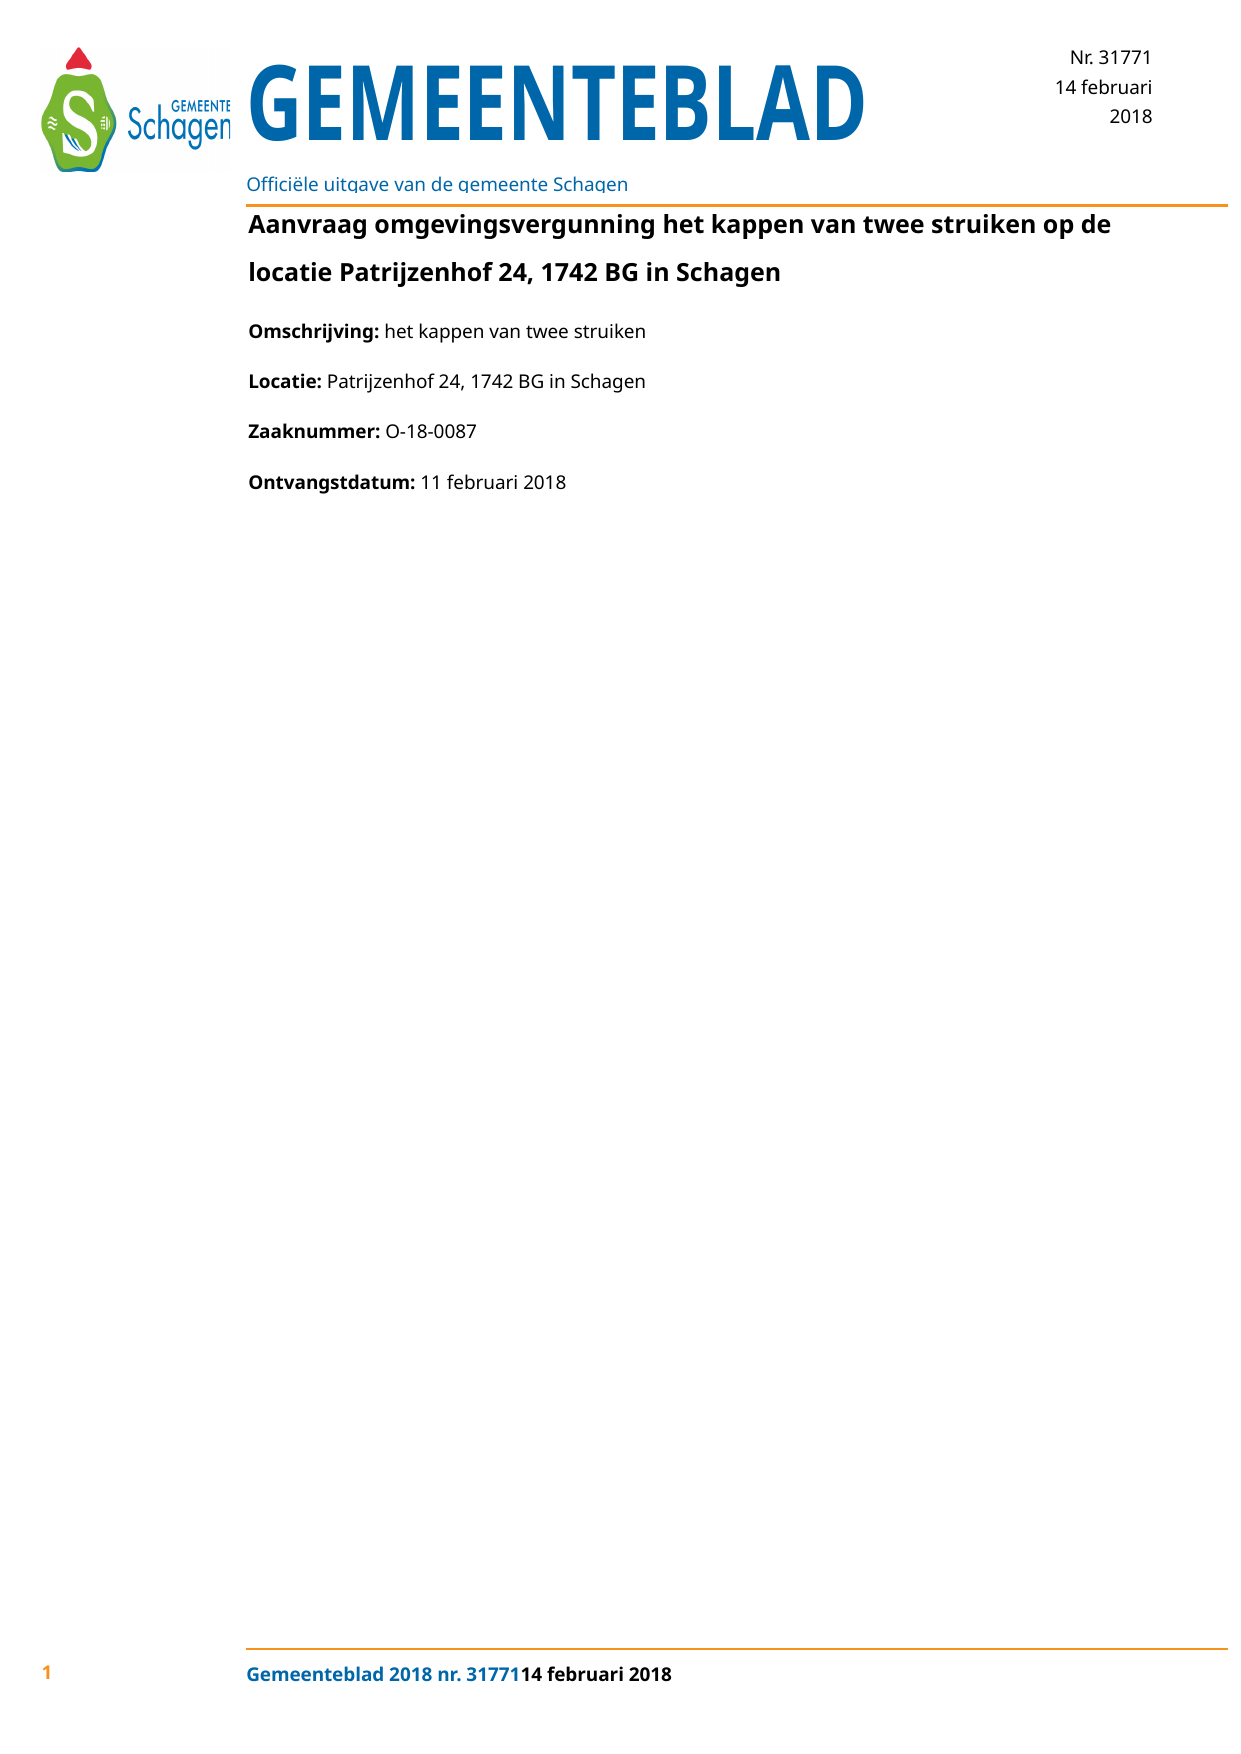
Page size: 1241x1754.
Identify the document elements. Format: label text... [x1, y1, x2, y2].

text Aanvraag omgevingsvergunning het kappen van twee struiken op de locatie Patrijzenhof 24, 1742 BG in Schagen [248, 207, 1152, 288]
text Omschrijving: het kappen van twee struiken [248, 318, 1152, 344]
picture [41, 47, 231, 172]
text Zaaknummer: O-18-0087 [248, 419, 1152, 444]
text Ontvangstdatum: 11 februari 2018 [248, 469, 1152, 495]
text Locatie: Patrijzenhof 24, 1742 BG in Schagen [248, 368, 1152, 394]
